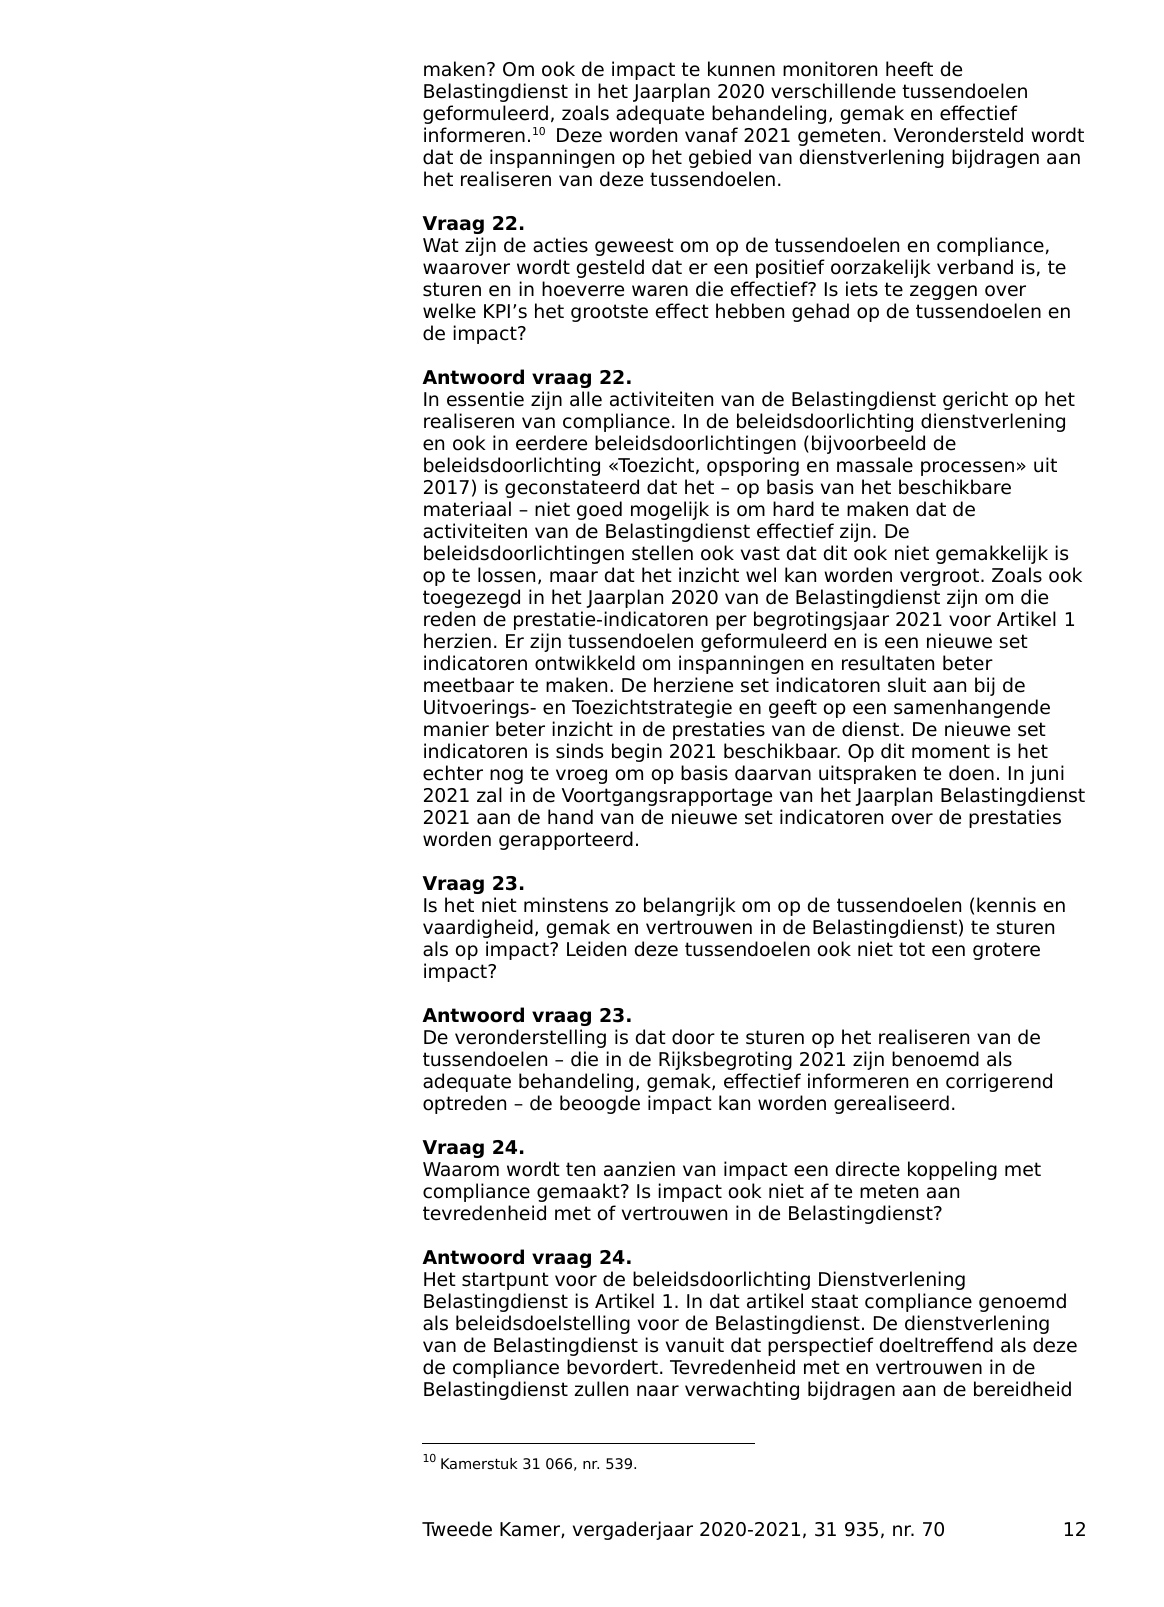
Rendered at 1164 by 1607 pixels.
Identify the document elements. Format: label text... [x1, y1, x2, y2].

text maken? Om ook de impact te kunnen monitoren heeft de Belastingdienst in het Jaarplan 2020 verschillende tussendoelen geformuleerd, zoals adequate behandeling, gemak en effectief informeren. Deze worden vanaf 2021 gemeten. Verondersteld wordt dat de inspanningen op het gebied van dienstverlening bijdragen aan het realiseren van deze tussendoelen. [422, 59, 1087, 191]
text Vraag 23. [422, 873, 1087, 895]
text Waarom wordt ten aanzien van impact een directe koppeling met compliance gemaakt? Is impact ook niet af te meten aan tevredenheid met of vertrouwen in de Belastingdienst? [422, 1159, 1087, 1225]
text Vraag 24. [422, 1137, 1087, 1159]
text De veronderstelling is dat door te sturen op het realiseren van de tussendoelen – die in de Rijksbegroting 2021 zijn benoemd als adequate behandeling, gemak, effectief informeren en corrigerend optreden – de beoogde impact kan worden gerealiseerd. [422, 1027, 1087, 1115]
text Wat zijn de acties geweest om op de tussendoelen en compliance, waarover wordt gesteld dat er een positief oorzakelijk verband is, te sturen en in hoeverre waren die effectief? Is iets te zeggen over welke KPI’s het grootste effect hebben gehad op de tussendoelen en de impact? [422, 235, 1087, 345]
text Antwoord vraag 22. [422, 367, 1087, 389]
text Kamerstuk 31 066, nr. 539. [422, 1452, 1087, 1474]
text Vraag 22. [422, 213, 1087, 235]
text Is het niet minstens zo belangrijk om op de tussendoelen (kennis en vaardigheid, gemak en vertrouwen in de Belastingdienst) te sturen als op impact? Leiden deze tussendoelen ook niet tot een grotere impact? [422, 895, 1087, 983]
text Het startpunt voor de beleidsdoorlichting Dienstverlening Belastingdienst is Artikel 1. In dat artikel staat compliance genoemd als beleidsdoelstelling voor de Belastingdienst. De dienstverlening van de Belastingdienst is vanuit dat perspectief doeltreffend als deze de compliance bevordert. Tevredenheid met en vertrouwen in de Belastingdienst zullen naar verwachting bijdragen aan de bereidheid [422, 1269, 1087, 1401]
text Antwoord vraag 24. [422, 1247, 1087, 1269]
text Antwoord vraag 23. [422, 1005, 1087, 1027]
text In essentie zijn alle activiteiten van de Belastingdienst gericht op het realiseren van compliance. In de beleidsdoorlichting dienstverlening en ook in eerdere beleidsdoorlichtingen (bijvoorbeeld de beleidsdoorlichting «Toezicht, opsporing en massale processen» uit 2017) is geconstateerd dat het – op basis van het beschikbare materiaal – niet goed mogelijk is om hard te maken dat de activiteiten van de Belastingdienst effectief zijn. De beleidsdoorlichtingen stellen ook vast dat dit ook niet gemakkelijk is op te lossen, maar dat het inzicht wel kan worden vergroot. Zoals ook toegezegd in het Jaarplan 2020 van de Belastingdienst zijn om die reden de prestatie-indicatoren per begrotingsjaar 2021 voor Artikel 1 herzien. Er zijn tussendoelen geformuleerd en is een nieuwe set indicatoren ontwikkeld om inspanningen en resultaten beter meetbaar te maken. De herziene set indicatoren sluit aan bij de Uitvoerings- en Toezichtstrategie en geeft op een samenhangende manier beter inzicht in de prestaties van de dienst. De nieuwe set indicatoren is sinds begin 2021 beschikbaar. Op dit moment is het echter nog te vroeg om op basis daarvan uitspraken te doen. In juni 2021 zal in de Voortgangsrapportage van het Jaarplan Belastingdienst 2021 aan de hand van de nieuwe set indicatoren over de prestaties worden gerapporteerd. [422, 389, 1087, 851]
